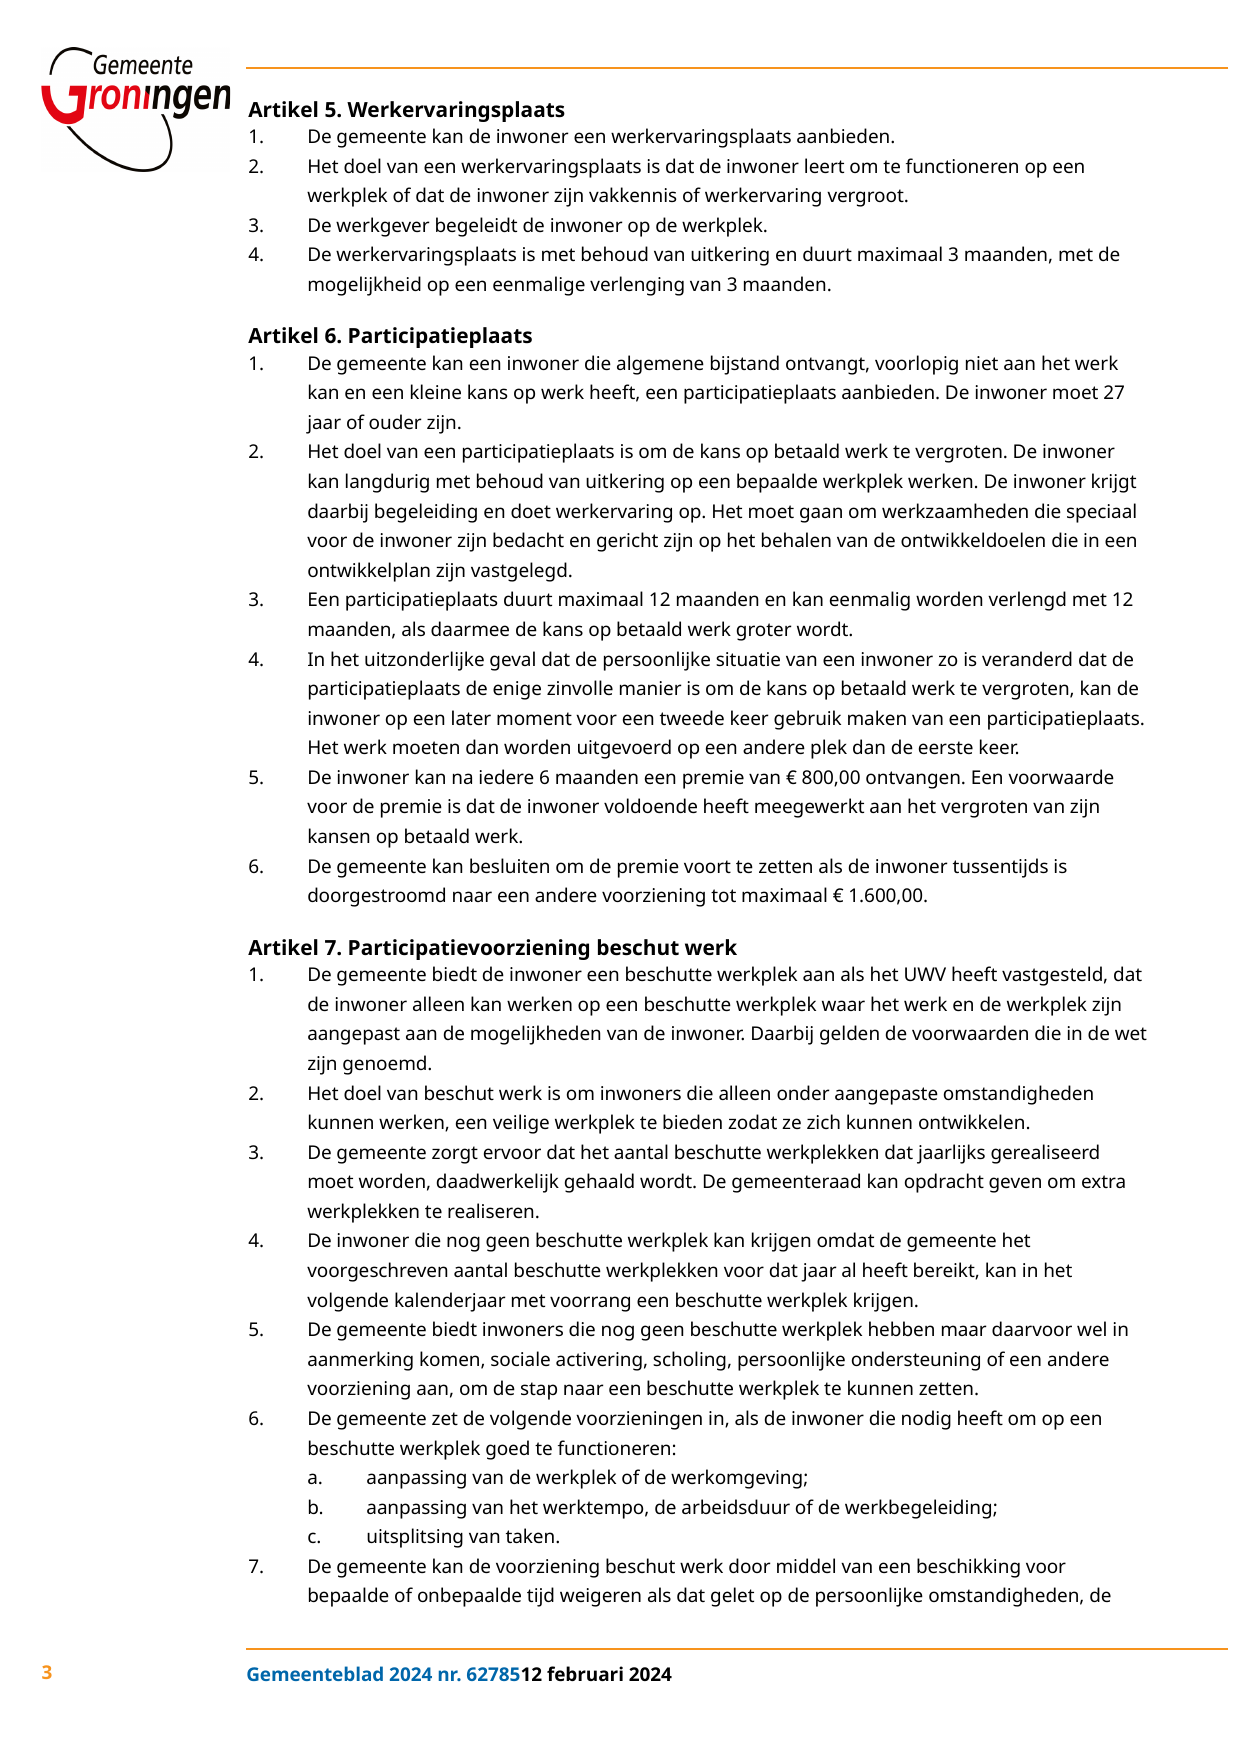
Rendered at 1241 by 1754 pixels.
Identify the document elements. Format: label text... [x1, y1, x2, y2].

list Het doel van een participatieplaats is om de kans op betaald werk te vergroten. De inwoner kan langdurig met behoud van uitkering op een bepaalde werkplek werken. De inwoner krijgt daarbij begeleiding en doet werkervaring op. Het moet gaan om werkzaamheden die speciaal voor de inwoner zijn bedacht en gericht zijn op het behalen van de ontwikkeldoelen die in een ontwikkelplan zijn vastgelegd. [248, 439, 1152, 583]
list De gemeente kan de voorziening beschut werk door middel van een beschikking voor bepaalde of onbepaalde tijd weigeren als dat gelet op de persoonlijke omstandigheden, de [248, 1553, 1152, 1608]
list aanpassing van de werkplek of de werkomgeving; [307, 1464, 1152, 1490]
list De gemeente kan besluiten om de premie voort te zetten als de inwoner tussentijds is doorgestroomd naar een andere voorziening tot maximaal € 1.600,00. [248, 853, 1152, 908]
list De gemeente biedt de inwoner een beschutte werkplek aan als het UWV heeft vastgesteld, dat de inwoner alleen kan werken op een beschutte werkplek waar het werk en de werkplek zijn aangepast aan de mogelijkheden van de inwoner. Daarbij gelden de voorwaarden die in de wet zijn genoemd. [248, 961, 1152, 1076]
list uitsplitsing van taken. [307, 1523, 1152, 1549]
list De gemeente biedt inwoners die nog geen beschutte werkplek hebben maar daarvoor wel in aanmerking komen, sociale activering, scholing, persoonlijke ondersteuning of een andere voorziening aan, om de stap naar een beschutte werkplek te kunnen zetten. [248, 1316, 1152, 1401]
list De inwoner die nog geen beschutte werkplek kan krijgen omdat de gemeente het voorgeschreven aantal beschutte werkplekken voor dat jaar al heeft bereikt, kan in het volgende kalenderjaar met voorrang een beschutte werkplek krijgen. [248, 1228, 1152, 1312]
list De werkgever begeleidt de inwoner op de werkplek. [248, 212, 1152, 238]
list De inwoner kan na iedere 6 maanden een premie van € 800,00 ontvangen. Een voorwaarde voor de premie is dat de inwoner voldoende heeft meegewerkt aan het vergroten van zijn kansen op betaald werk. [248, 764, 1152, 849]
text Artikel 6. Participatieplaats [248, 322, 1152, 350]
list De werkervaringsplaats is met behoud van uitkering en duurt maximaal 3 maanden, met de mogelijkheid op een eenmalige verlenging van 3 maanden. [248, 242, 1152, 297]
text Artikel 5. Werkervaringsplaats [248, 95, 1152, 123]
list In het uitzonderlijke geval dat de persoonlijke situatie van een inwoner zo is veranderd dat de participatieplaats de enige zinvolle manier is om de kans op betaald werk te vergroten, kan de inwoner op een later moment voor een tweede keer gebruik maken van een participatieplaats. Het werk moeten dan worden uitgevoerd op een andere plek dan de eerste keer. [248, 646, 1152, 760]
list Het doel van beschut werk is om inwoners die alleen onder aangepaste omstandigheden kunnen werken, een veilige werkplek te bieden zodat ze zich kunnen ontwikkelen. [248, 1080, 1152, 1135]
list De gemeente zorgt ervoor dat het aantal beschutte werkplekken dat jaarlijks gerealiseerd moet worden, daadwerkelijk gehaald wordt. De gemeenteraad kan opdracht geven om extra werkplekken te realiseren. [248, 1139, 1152, 1224]
list De gemeente kan de inwoner een werkervaringsplaats aanbieden. [248, 123, 1152, 149]
list aanpassing van het werktempo, de arbeidsduur of de werkbegeleiding; [307, 1494, 1152, 1519]
list De gemeente zet de volgende voorzieningen in, als de inwoner die nodig heeft om op een beschutte werkplek goed te functioneren: [248, 1405, 1152, 1460]
list Een participatieplaats duurt maximaal 12 maanden en kan eenmalig worden verlengd met 12 maanden, als daarmee de kans op betaald werk groter wordt. [248, 587, 1152, 642]
text Artikel 7. Participatievoorziening beschut werk [248, 933, 1152, 961]
picture [41, 47, 231, 172]
list Het doel van een werkervaringsplaats is dat de inwoner leert om te functioneren op een werkplek of dat de inwoner zijn vakkennis of werkervaring vergroot. [248, 153, 1152, 208]
list De gemeente kan een inwoner die algemene bijstand ontvangt, voorlopig niet aan het werk kan en een kleine kans op werk heeft, een participatieplaats aanbieden. De inwoner moet 27 jaar of ouder zijn. [248, 350, 1152, 435]
